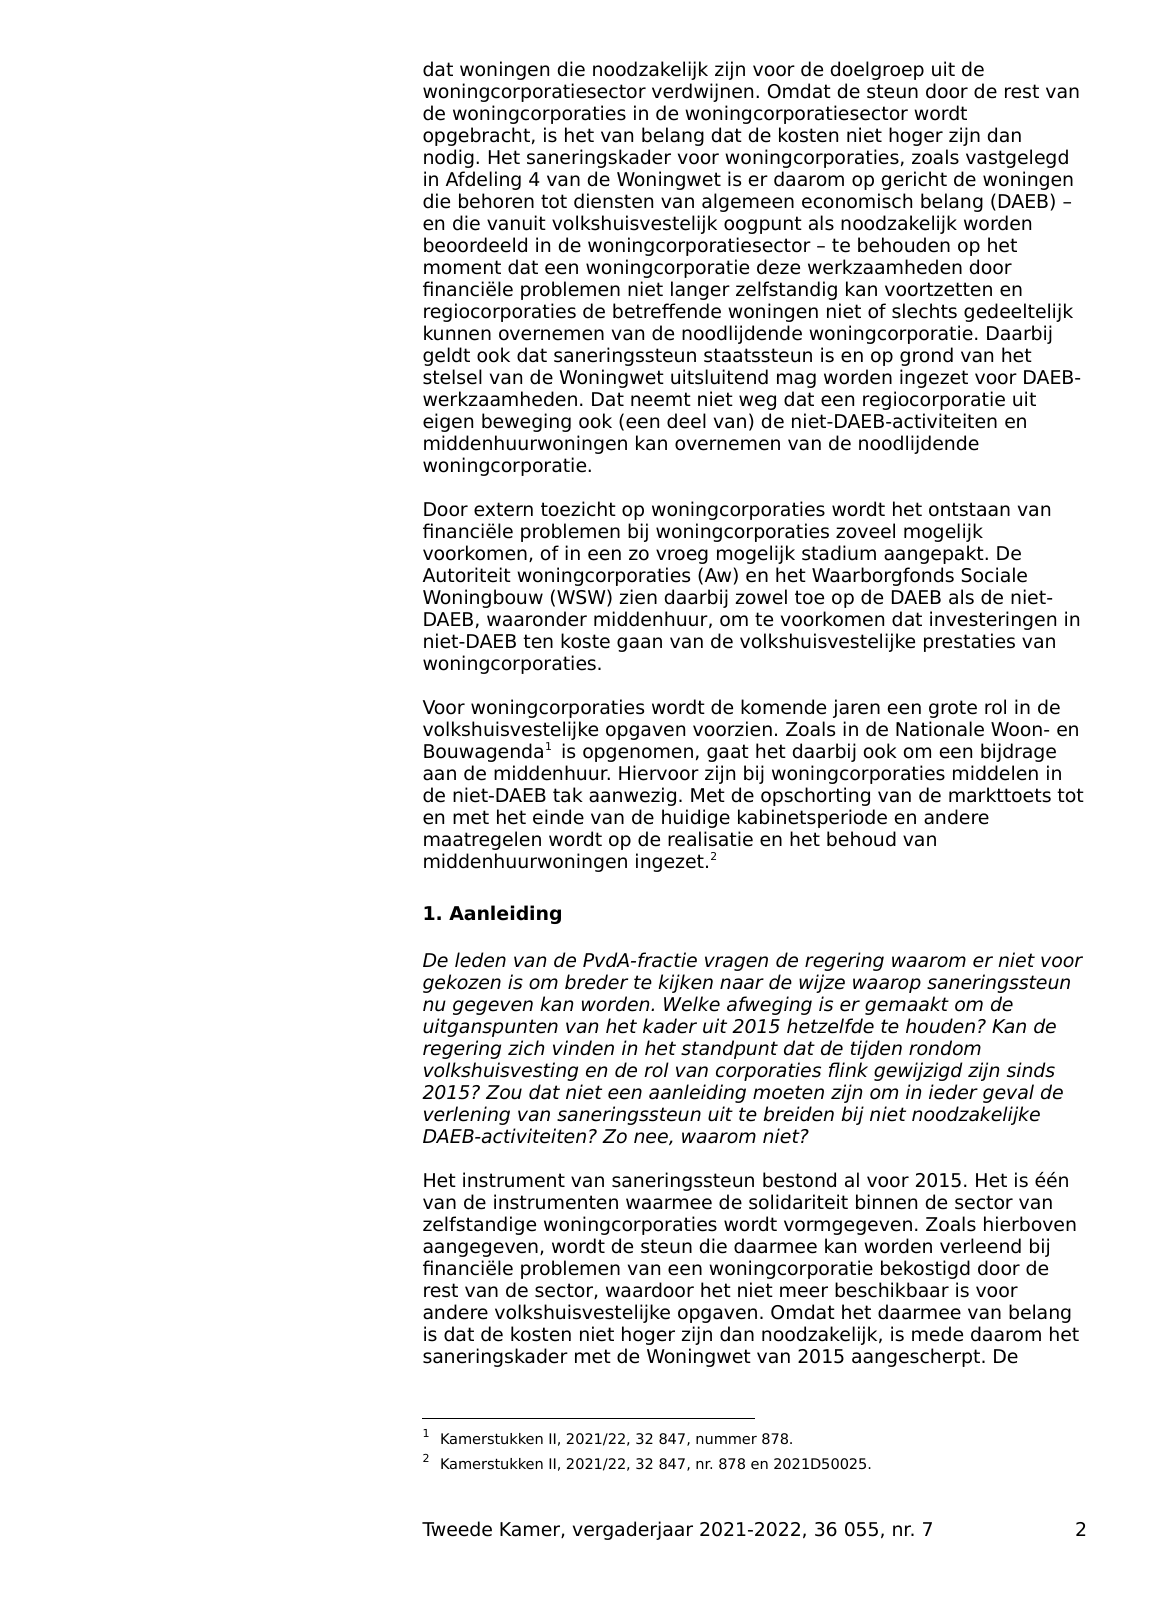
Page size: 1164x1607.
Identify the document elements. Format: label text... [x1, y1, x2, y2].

text Voor woningcorporaties wordt de komende jaren een grote rol in de volkshuisvestelijke opgaven voorzien. Zoals in de Nationale Woon- en Bouwagenda is opgenomen, gaat het daarbij ook om een bijdrage aan de middenhuur. Hiervoor zijn bij woningcorporaties middelen in de niet-DAEB tak aanwezig. Met de opschorting van de markttoets tot en met het einde van de huidige kabinetsperiode en andere maatregelen wordt op de realisatie en het behoud van middenhuurwoningen ingezet. [422, 697, 1087, 873]
text Door extern toezicht op woningcorporaties wordt het ontstaan van financiële problemen bij woningcorporaties zoveel mogelijk voorkomen, of in een zo vroeg mogelijk stadium aangepakt. De Autoriteit woningcorporaties (Aw) en het Waarborgfonds Sociale Woningbouw (WSW) zien daarbij zowel toe op de DAEB als de niet-DAEB, waaronder middenhuur, om te voorkomen dat investeringen in niet-DAEB ten koste gaan van de volkshuisvestelijke prestaties van woningcorporaties. [422, 499, 1087, 675]
text De leden van de PvdA-fractie vragen de regering waarom er niet voor gekozen is om breder te kijken naar de wijze waarop saneringssteun nu gegeven kan worden. Welke afweging is er gemaakt om de uitganspunten van het kader uit 2015 hetzelfde te houden? Kan de regering zich vinden in het standpunt dat de tijden rondom volkshuisvesting en de rol van corporaties flink gewijzigd zijn sinds 2015? Zou dat niet een aanleiding moeten zijn om in ieder geval de verlening van saneringssteun uit te breiden bij niet noodzakelijke DAEB-activiteiten? Zo nee, waarom niet? [422, 950, 1087, 1147]
text Kamerstukken II, 2021/22, 32 847, nr. 878 en 2021D50025. [422, 1452, 1087, 1474]
subtitle 1. Aanleiding [422, 903, 1087, 925]
text Het instrument van saneringssteun bestond al voor 2015. Het is één van de instrumenten waarmee de solidariteit binnen de sector van zelfstandige woningcorporaties wordt vormgegeven. Zoals hierboven aangegeven, wordt de steun die daarmee kan worden verleend bij financiële problemen van een woningcorporatie bekostigd door de rest van de sector, waardoor het niet meer beschikbaar is voor andere volkshuisvestelijke opgaven. Omdat het daarmee van belang is dat de kosten niet hoger zijn dan noodzakelijk, is mede daarom het saneringskader met de Woningwet van 2015 aangescherpt. De [422, 1170, 1087, 1367]
text dat woningen die noodzakelijk zijn voor de doelgroep uit de woningcorporatiesector verdwijnen. Omdat de steun door de rest van de woningcorporaties in de woningcorporatiesector wordt opgebracht, is het van belang dat de kosten niet hoger zijn dan nodig. Het saneringskader voor woningcorporaties, zoals vastgelegd in Afdeling 4 van de Woningwet is er daarom op gericht de woningen die behoren tot diensten van algemeen economisch belang (DAEB) – en die vanuit volkshuisvestelijk oogpunt als noodzakelijk worden beoordeeld in de woningcorporatiesector – te behouden op het moment dat een woningcorporatie deze werkzaamheden door financiële problemen niet langer zelfstandig kan voortzetten en regiocorporaties de betreffende woningen niet of slechts gedeeltelijk kunnen overnemen van de noodlijdende woningcorporatie. Daarbij geldt ook dat saneringssteun staatssteun is en op grond van het stelsel van de Woningwet uitsluitend mag worden ingezet voor DAEB-werkzaamheden. Dat neemt niet weg dat een regiocorporatie uit eigen beweging ook (een deel van) de niet-DAEB-activiteiten en middenhuurwoningen kan overnemen van de noodlijdende woningcorporatie. [422, 59, 1087, 477]
text Kamerstukken II, 2021/22, 32 847, nummer 878. [422, 1427, 1087, 1449]
